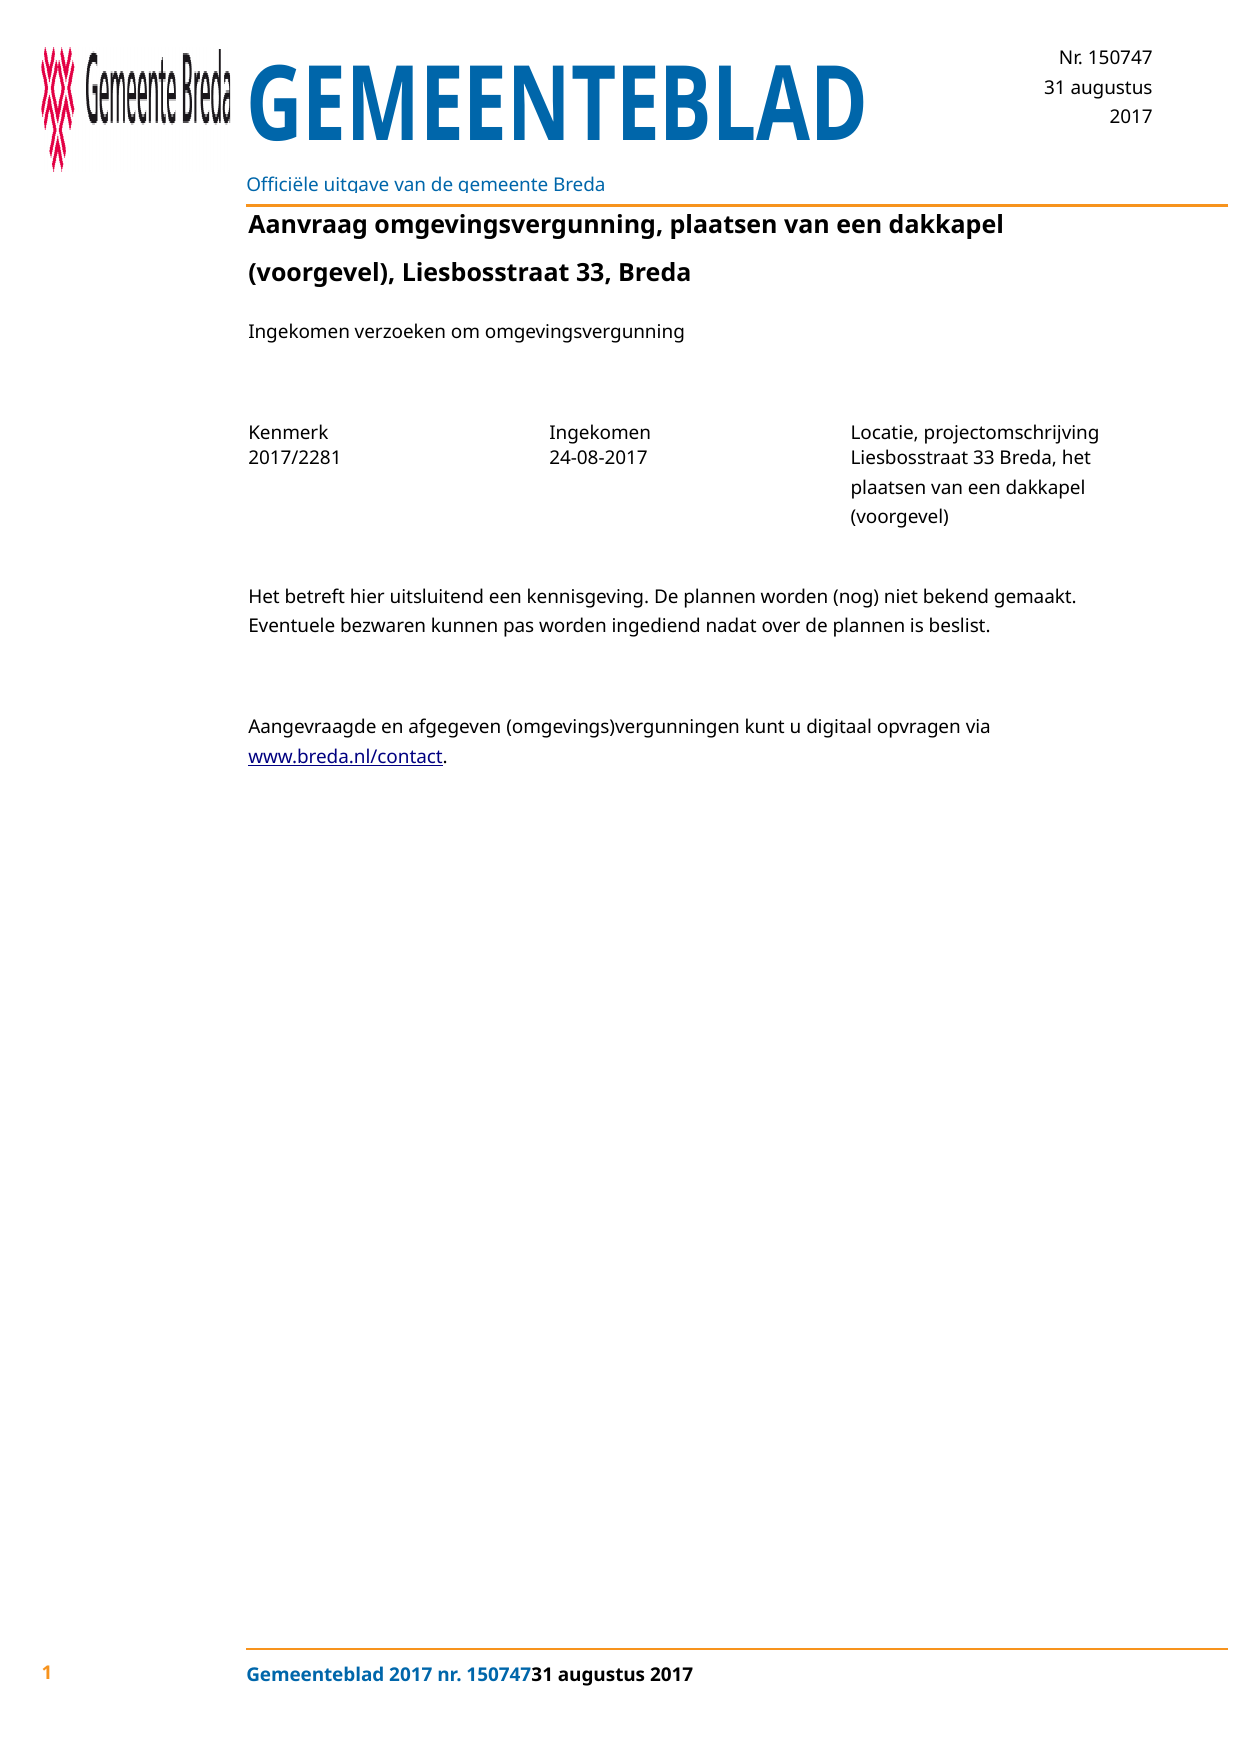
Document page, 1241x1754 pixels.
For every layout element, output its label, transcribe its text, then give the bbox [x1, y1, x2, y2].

text Aangevraagde en afgegeven (omgevings)vergunningen kunt u digitaal opvragen via www.breda.nl/contact. [248, 713, 1152, 769]
table_cell 2017/2281 [248, 445, 549, 529]
table_cell Liesbosstraat 33 Breda, het plaatsen van een dakkapel (voorgevel) [850, 445, 1152, 529]
text Aanvraag omgevingsvergunning, plaatsen van een dakkapel (voorgevel), Liesbosstraat 33, Breda [248, 207, 1152, 288]
text Het betreft hier uitsluitend een kennisgeving. De plannen worden (nog) niet bekend gemaakt. Eventuele bezwaren kunnen pas worden ingediend nadat over de plannen is beslist. [248, 583, 1152, 638]
table_cell 24-08-2017 [549, 445, 850, 529]
table_header Locatie, projectomschrijving [850, 419, 1152, 444]
picture [41, 47, 231, 172]
text Ingekomen verzoeken om omgevingsvergunning [248, 318, 1152, 344]
table_header Kenmerk [248, 419, 549, 444]
table_header Ingekomen [549, 419, 850, 444]
